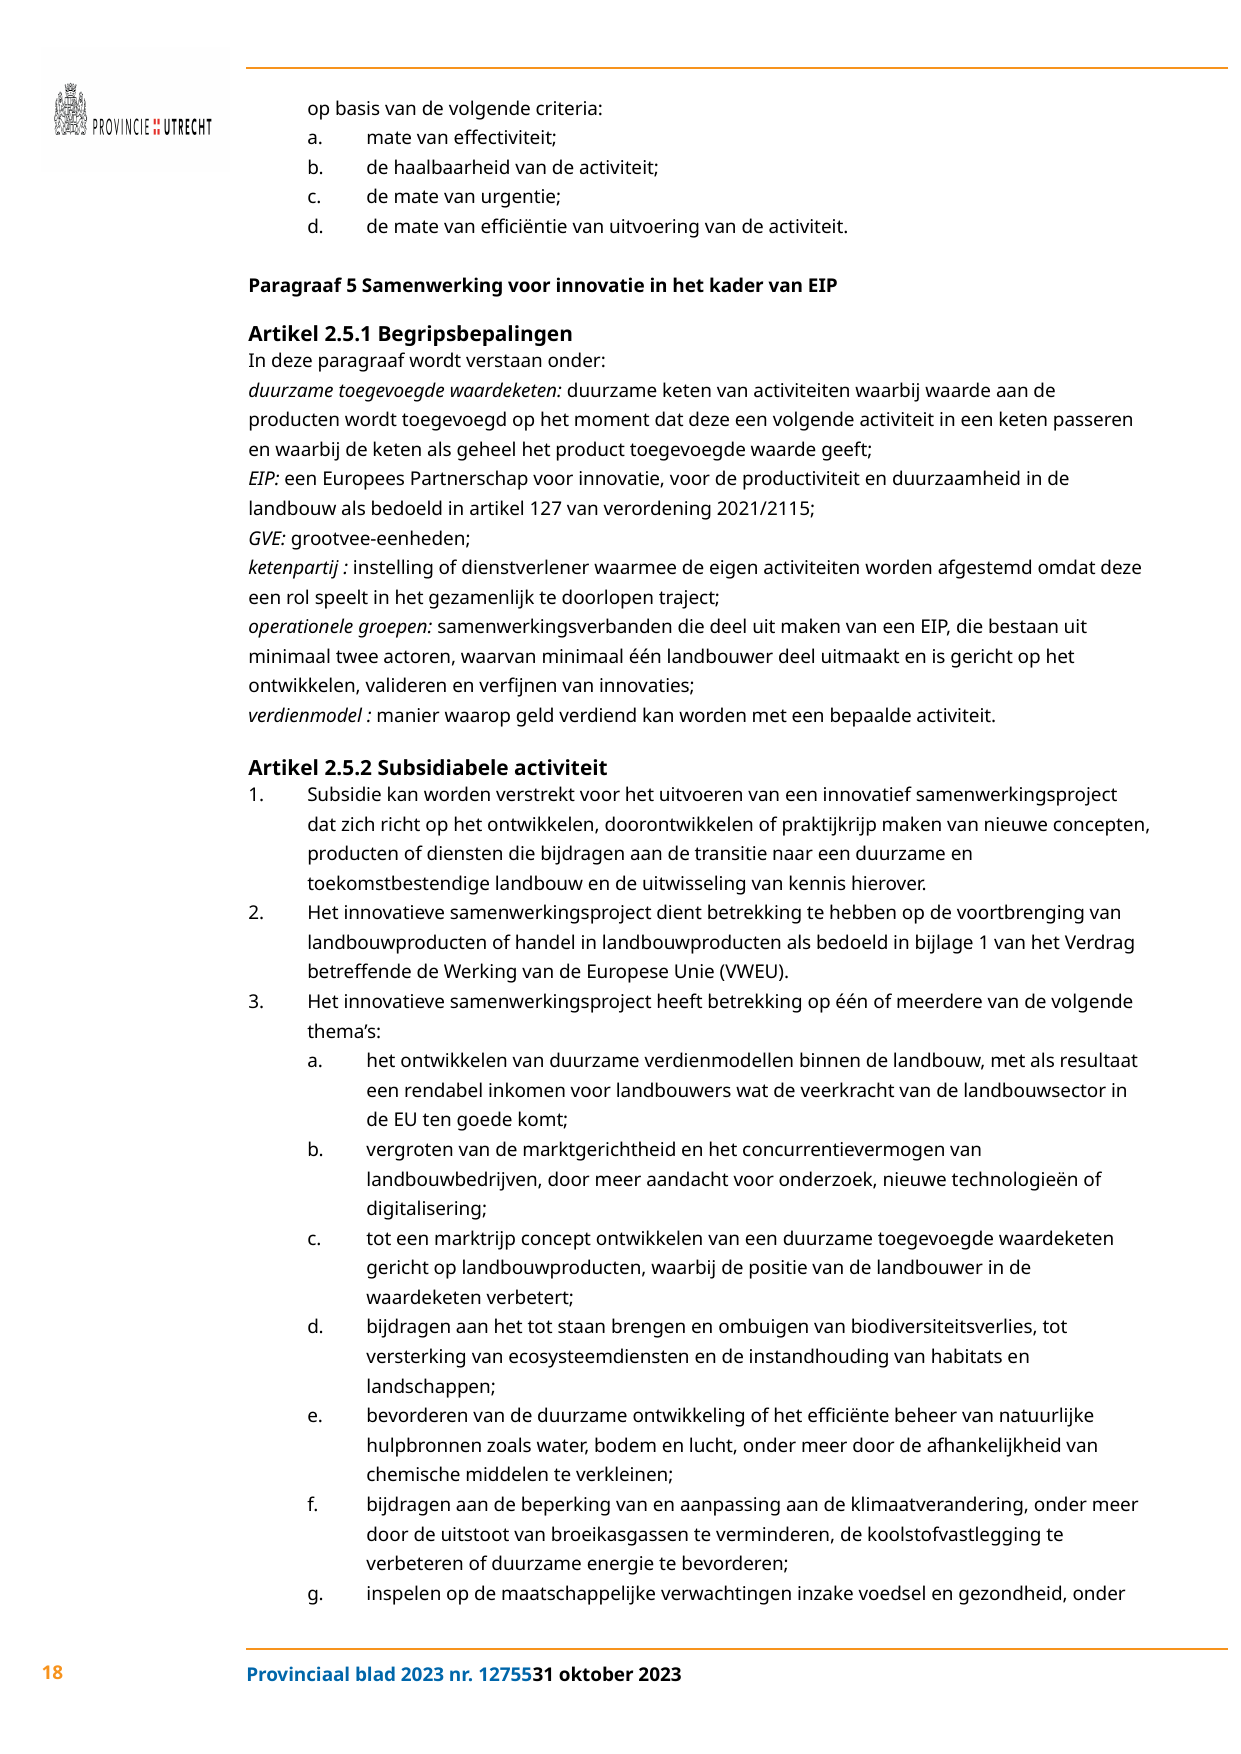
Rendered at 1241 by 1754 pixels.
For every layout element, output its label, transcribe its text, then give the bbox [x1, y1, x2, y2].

list Het innovatieve samenwerkingsproject dient betrekking te hebben op de voortbrenging van landbouwproducten of handel in landbouwproducten als bedoeld in bijlage 1 van het Verdrag betreffende de Werking van de Europese Unie (VWEU). [248, 899, 1152, 984]
list tot een marktrijp concept ontwikkelen van een duurzame toegevoegde waardeketen gericht op landbouwproducten, waarbij de positie van de landbouwer in de waardeketen verbetert; [307, 1225, 1152, 1310]
list de mate van efficiëntie van uitvoering van de activiteit. [307, 213, 1152, 239]
picture [41, 47, 231, 172]
text Paragraaf 5 Samenwerking voor innovatie in het kader van EIP [248, 272, 1152, 298]
list bijdragen aan het tot staan brengen en ombuigen van biodiversiteitsverlies, tot versterking van ecosysteemdiensten en de instandhouding van habitats en landschappen; [307, 1314, 1152, 1398]
text Artikel 2.5.2 Subsidiabele activiteit [248, 753, 1152, 781]
text verdienmodel : manier waarop geld verdiend kan worden met een bepaalde activiteit. [248, 702, 1152, 728]
list Het innovatieve samenwerkingsproject heeft betrekking op één of meerdere van de volgende thema’s: [248, 988, 1152, 1043]
text In deze paragraaf wordt verstaan onder: [248, 347, 1152, 373]
text EIP: een Europees Partnerschap voor innovatie, voor de productiviteit en duurzaamheid in de landbouw als bedoeld in artikel 127 van verordening 2021/2115; [248, 466, 1152, 521]
list vergroten van de marktgerichtheid en het concurrentievermogen van landbouwbedrijven, door meer aandacht voor onderzoek, nieuwe technologieën of digitalisering; [307, 1136, 1152, 1221]
list Subsidie kan worden verstrekt voor het uitvoeren van een innovatief samenwerkingsproject dat zich richt op het ontwikkelen, doorontwikkelen of praktijkrijp maken van nieuwe concepten, producten of diensten die bijdragen aan de transitie naar een duurzame en toekomstbestendige landbouw en de uitwisseling van kennis hierover. [248, 781, 1152, 896]
text duurzame toegevoegde waardeketen: duurzame keten van activiteiten waarbij waarde aan de producten wordt toegevoegd op het moment dat deze een volgende activiteit in een keten passeren en waarbij de keten als geheel het product toegevoegde waarde geeft; [248, 377, 1152, 462]
text operationele groepen: samenwerkingsverbanden die deel uit maken van een EIP, die bestaan uit minimaal twee actoren, waarvan minimaal één landbouwer deel uitmaakt en is gericht op het ontwikkelen, valideren en verfijnen van innovaties; [248, 613, 1152, 698]
text GVE: grootvee-eenheden; [248, 525, 1152, 551]
list mate van effectiviteit; [307, 124, 1152, 150]
list inspelen op de maatschappelijke verwachtingen inzake voedsel en gezondheid, onder [307, 1580, 1152, 1606]
list de haalbaarheid van de activiteit; [307, 154, 1152, 180]
list bijdragen aan de beperking van en aanpassing aan de klimaatverandering, onder meer door de uitstoot van broeikasgassen te verminderen, de koolstofvastlegging te verbeteren of duurzame energie te bevorderen; [307, 1491, 1152, 1576]
list op basis van de volgende criteria: [248, 95, 1152, 121]
list de mate van urgentie; [307, 183, 1152, 209]
list bevorderen van de duurzame ontwikkeling of het efficiënte beheer van natuurlijke hulpbronnen zoals water, bodem en lucht, onder meer door de afhankelijkheid van chemische middelen te verkleinen; [307, 1402, 1152, 1487]
list het ontwikkelen van duurzame verdienmodellen binnen de landbouw, met als resultaat een rendabel inkomen voor landbouwers wat de veerkracht van de landbouwsector in de EU ten goede komt; [307, 1047, 1152, 1132]
text ketenpartij : instelling of dienstverlener waarmee de eigen activiteiten worden afgestemd omdat deze een rol speelt in het gezamenlijk te doorlopen traject; [248, 554, 1152, 610]
text Artikel 2.5.1 Begripsbepalingen [248, 319, 1152, 347]
